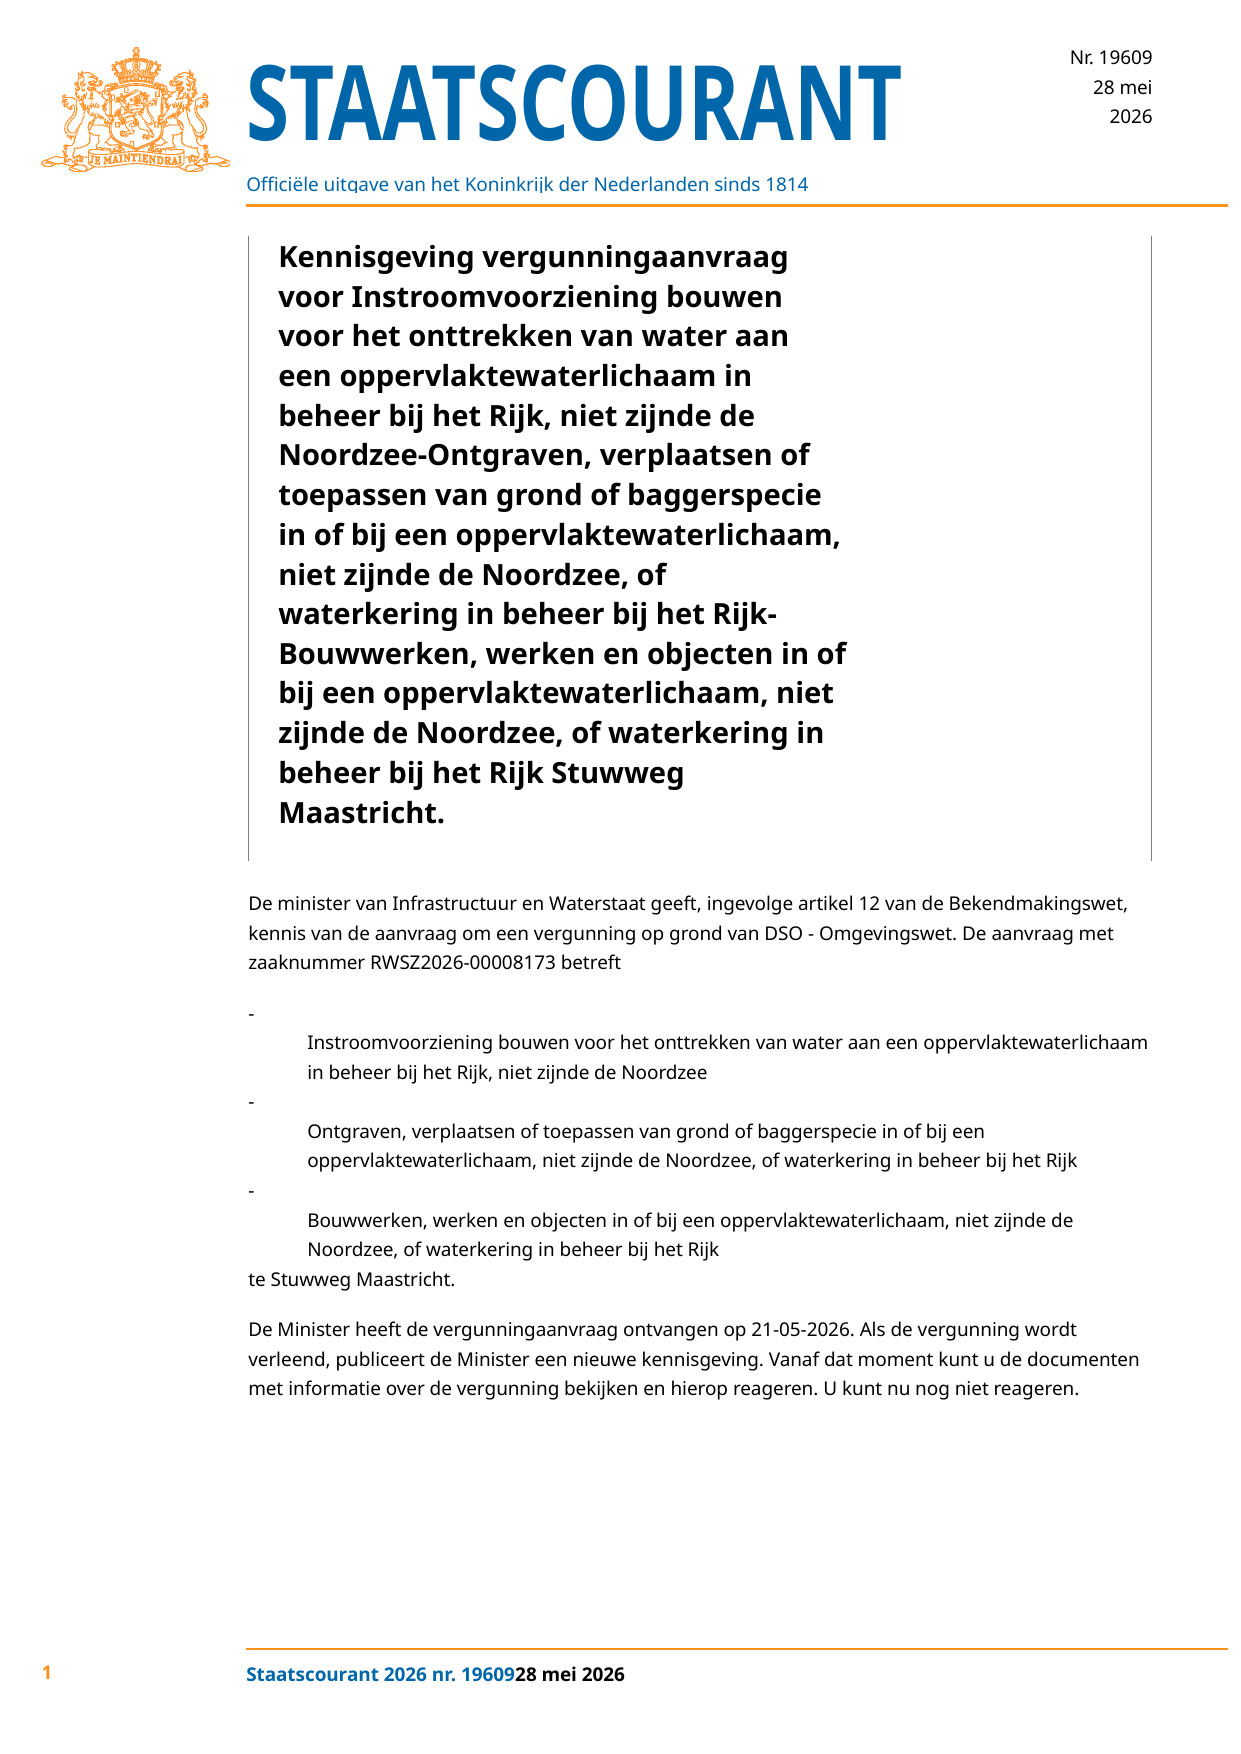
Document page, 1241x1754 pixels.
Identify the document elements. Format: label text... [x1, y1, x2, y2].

picture [912, 236, 1090, 414]
list Ontgraven, verplaatsen of toepassen van grond of baggerspecie in of bij een oppervlaktewaterlichaam, niet zijnde de Noordzee, of waterkering in beheer bij het Rijk [248, 1118, 1152, 1173]
table_header Kennisgeving vergunningaanvraag voor Instroomvoorziening bouwen voor het onttrekken van water aan een oppervlaktewaterlichaam in beheer bij het Rijk, niet zijnde de Noordzee-Ontgraven, verplaatsen of toepassen van grond of baggerspecie in of bij een oppervlaktewaterlichaam, niet zijnde de Noordzee, of waterkering in beheer bij het Rijk-Bouwwerken, werken en objecten in of bij een oppervlaktewaterlichaam, niet zijnde de Noordzee, of waterkering in beheer bij het Rijk Stuwweg Maastricht. [249, 236, 850, 861]
text De minister van Infrastructuur en Waterstaat geeft, ingevolge artikel 12 van de Bekendmakingswet, kennis van de aanvraag om een vergunning op grond van DSO - Omgevingswet. De aanvraag met zaaknummer RWSZ2026-00008173 betreft [248, 890, 1152, 975]
list Instroomvoorziening bouwen voor het onttrekken van water aan een oppervlaktewaterlichaam in beheer bij het Rijk, niet zijnde de Noordzee [248, 1029, 1152, 1085]
table_header [850, 414, 1151, 861]
picture [41, 47, 231, 172]
text De Minister heeft de vergunningaanvraag ontvangen op 21-05-2026. Als de vergunning wordt verleend, publiceert de Minister een nieuwe kennisgeving. Vanaf dat moment kunt u de documenten met informatie over de vergunning bekijken en hierop reageren. U kunt nu nog niet reageren. [248, 1316, 1152, 1401]
text te Stuwweg Maastricht. [248, 1266, 1152, 1292]
table_header [1090, 236, 1151, 413]
list Bouwwerken, werken en objecten in of bij een oppervlaktewaterlichaam, niet zijnde de Noordzee, of waterkering in beheer bij het Rijk [248, 1207, 1152, 1262]
table_header [850, 236, 912, 413]
